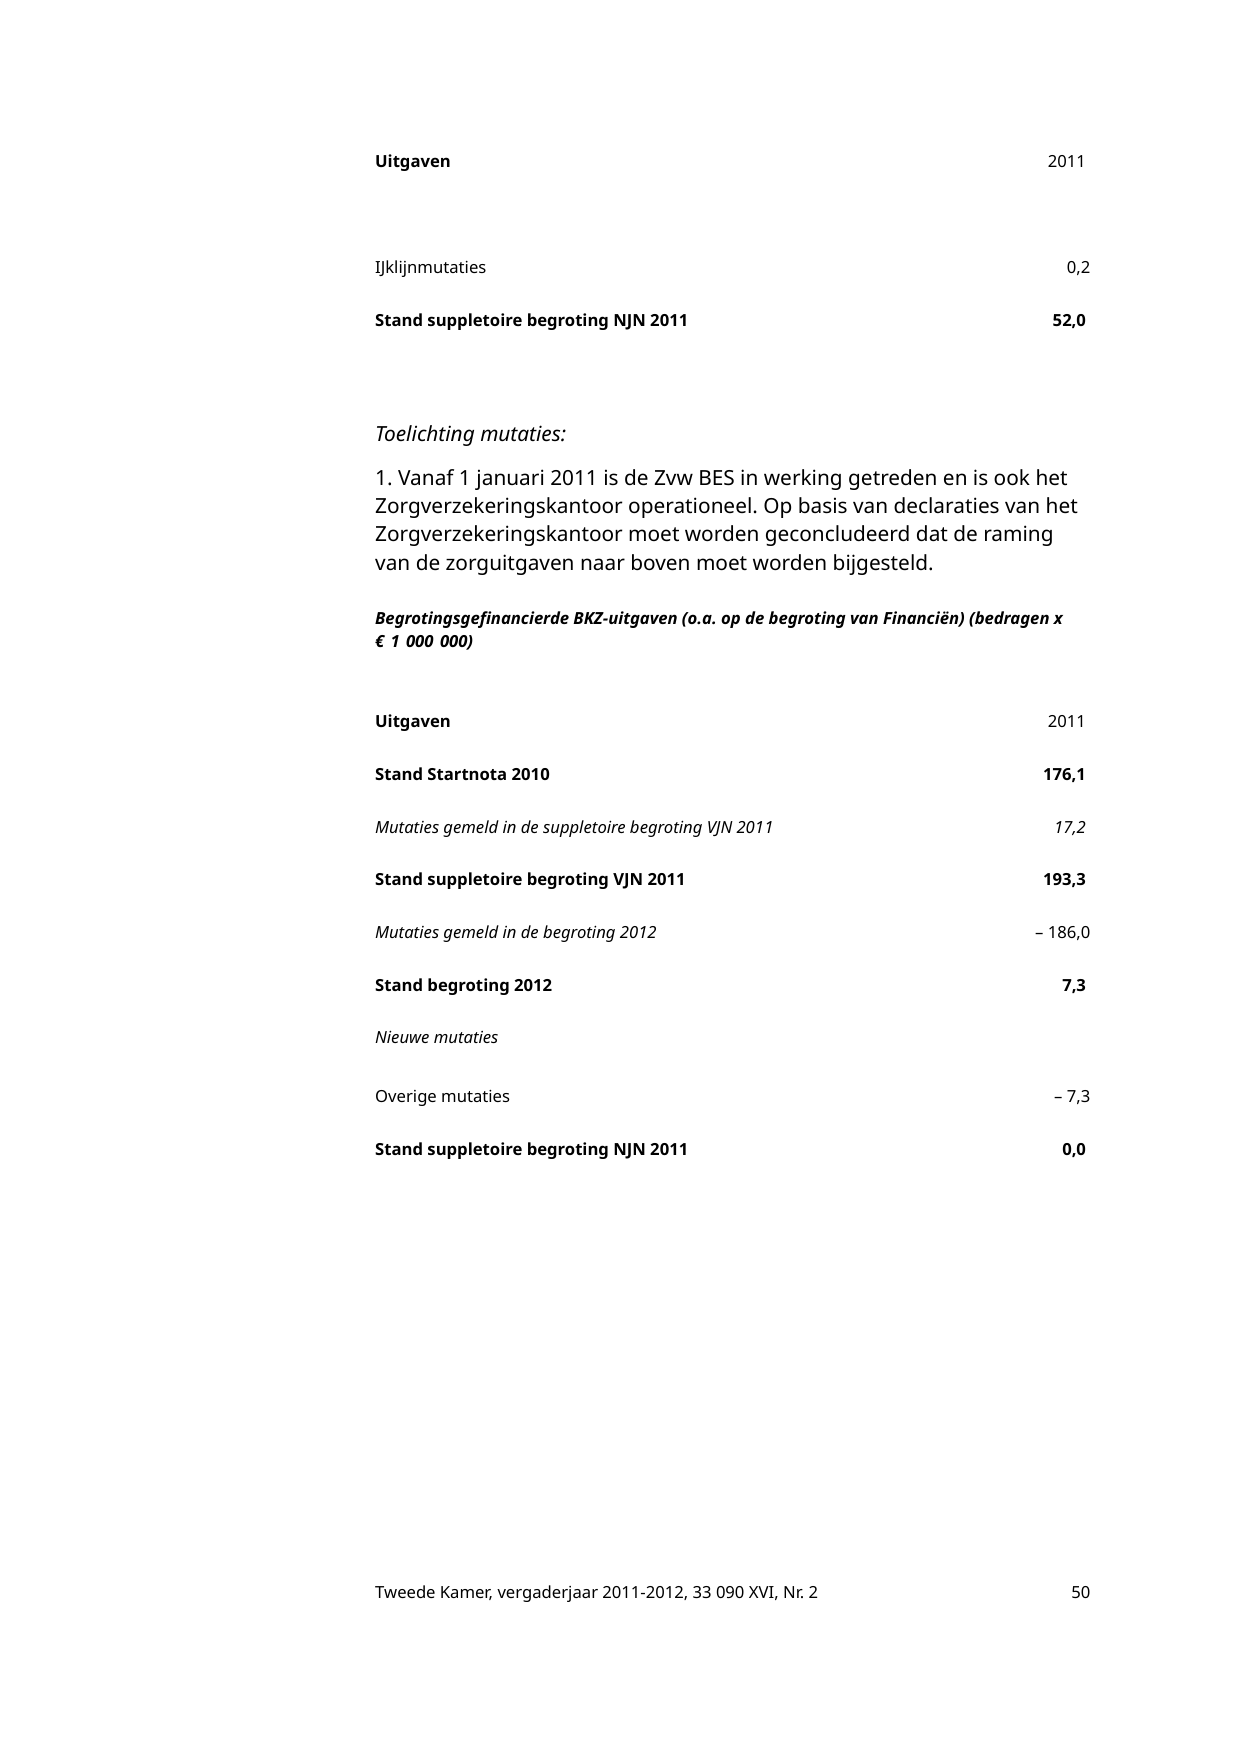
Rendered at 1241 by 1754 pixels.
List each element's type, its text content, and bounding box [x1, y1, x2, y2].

table_header Uitgaven [375, 710, 983, 762]
table_cell 193,3 [983, 868, 1090, 921]
text Begrotingsgefinancierde BKZ-uitgaven (o.a. op de begroting van Financiën) (bedragen x € 1 000 000) [375, 606, 1090, 652]
table_cell – 186,0 [983, 921, 1090, 973]
text 1. Vanaf 1 januari 2011 is de Zvw BES in werking getreden en is ook het Zorgverzekeringskantoor operationeel. Op basis van declaraties van het Zorgverzekeringskantoor moet worden geconcludeerd dat de raming van de zorguitgaven naar boven moet worden bijgesteld. [375, 463, 1090, 576]
table_cell 17,2 [983, 815, 1090, 868]
table_cell [983, 1026, 1090, 1084]
table_cell IJklijnmutaties [375, 255, 983, 308]
table_cell Stand suppletoire begroting NJN 2011 [375, 308, 983, 361]
table_header 2011 [983, 150, 1090, 203]
table_cell – 7,3 [983, 1085, 1090, 1137]
table_cell Nieuwe mutaties [375, 1026, 983, 1084]
table_cell Stand Startnota 2010 [375, 763, 983, 815]
table_cell 176,1 [983, 763, 1090, 815]
table_cell Stand begroting 2012 [375, 973, 983, 1026]
table_cell 0,0 [983, 1137, 1090, 1190]
table_cell 52,0 [983, 308, 1090, 361]
table_header Uitgaven [375, 150, 983, 203]
table_cell Stand suppletoire begroting VJN 2011 [375, 868, 983, 921]
table_cell [375, 203, 983, 255]
table_cell Mutaties gemeld in de begroting 2012 [375, 921, 983, 973]
table_cell 0,2 [983, 255, 1090, 308]
table_cell Stand suppletoire begroting NJN 2011 [375, 1137, 983, 1190]
table_cell 7,3 [983, 973, 1090, 1026]
text Toelichting mutaties: [375, 419, 1090, 448]
table_header 2011 [983, 710, 1090, 762]
table_cell Mutaties gemeld in de suppletoire begroting VJN 2011 [375, 815, 983, 868]
table_cell Overige mutaties [375, 1085, 983, 1137]
table_cell [983, 203, 1090, 255]
